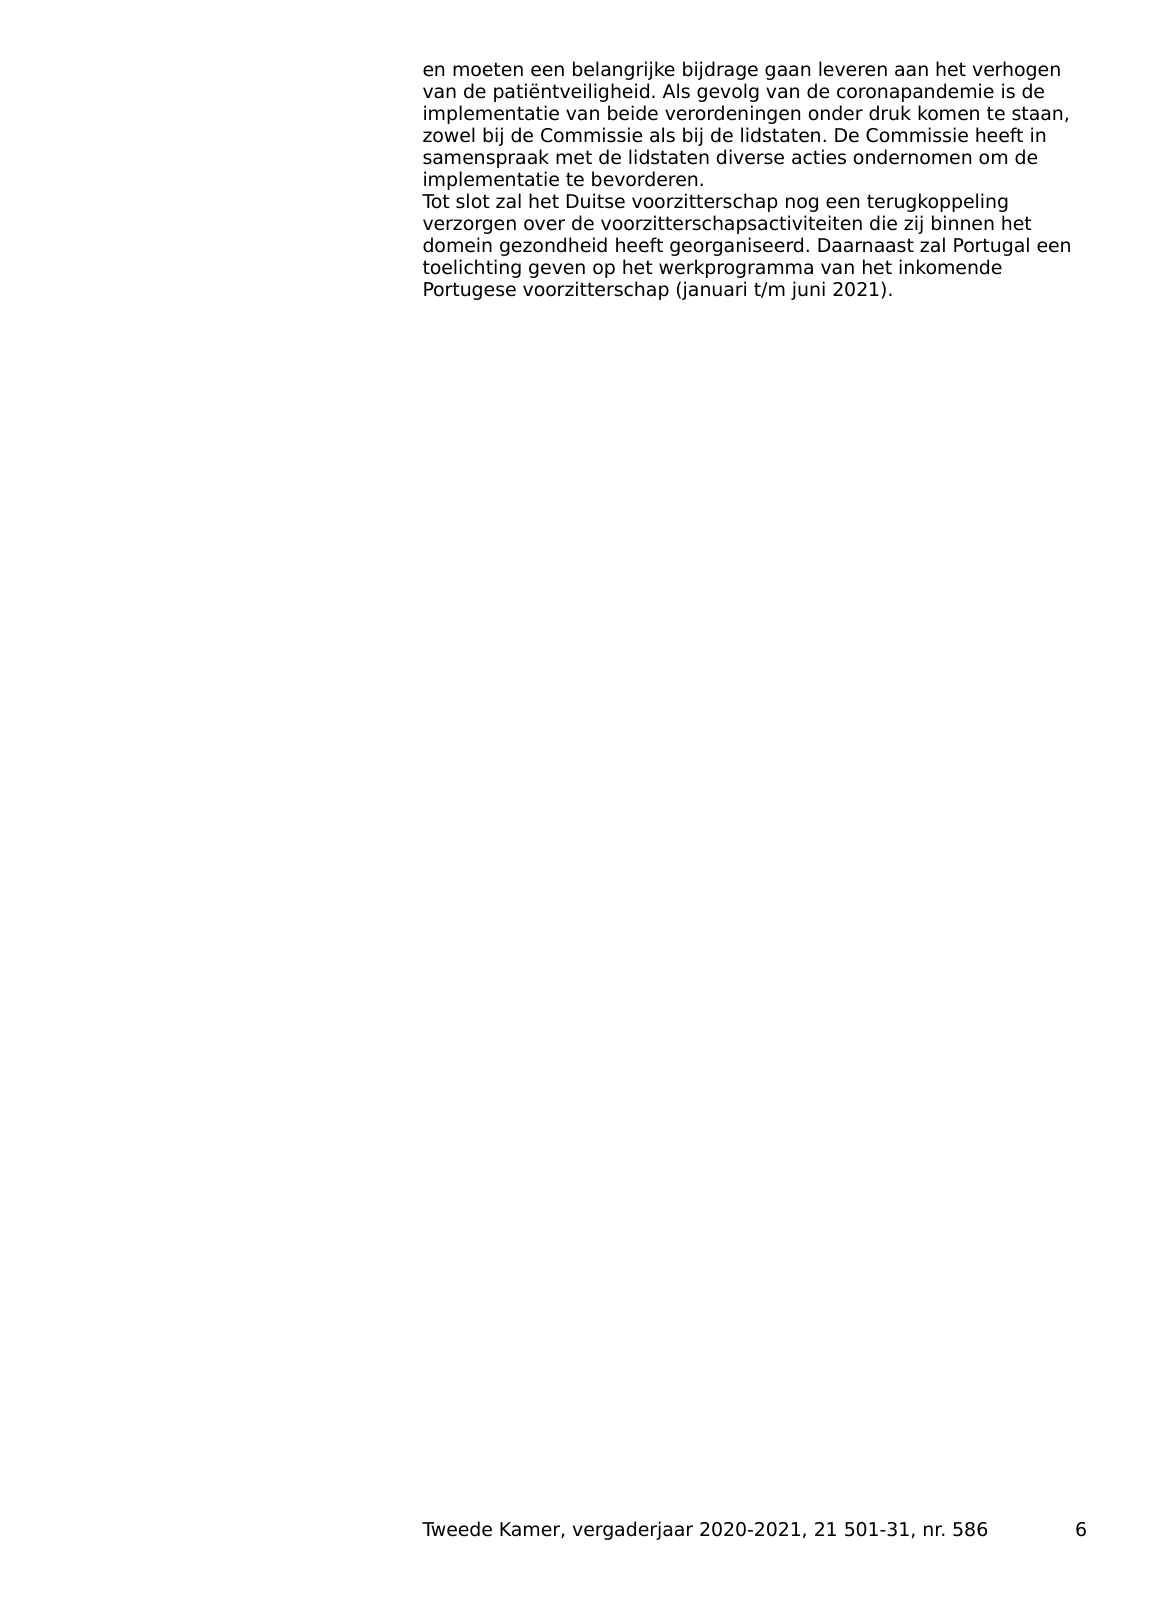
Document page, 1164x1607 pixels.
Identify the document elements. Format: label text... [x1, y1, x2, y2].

text en moeten een belangrijke bijdrage gaan leveren aan het verhogen van de patiëntveiligheid. Als gevolg van de coronapandemie is de implementatie van beide verordeningen onder druk komen te staan, zowel bij de Commissie als bij de lidstaten. De Commissie heeft in samenspraak met de lidstaten diverse acties ondernomen om de implementatie te bevorderen. [422, 59, 1087, 191]
text Tot slot zal het Duitse voorzitterschap nog een terugkoppeling verzorgen over de voorzitterschapsactiviteiten die zij binnen het domein gezondheid heeft georganiseerd. Daarnaast zal Portugal een toelichting geven op het werkprogramma van het inkomende Portugese voorzitterschap (januari t/m juni 2021). [422, 191, 1087, 301]
